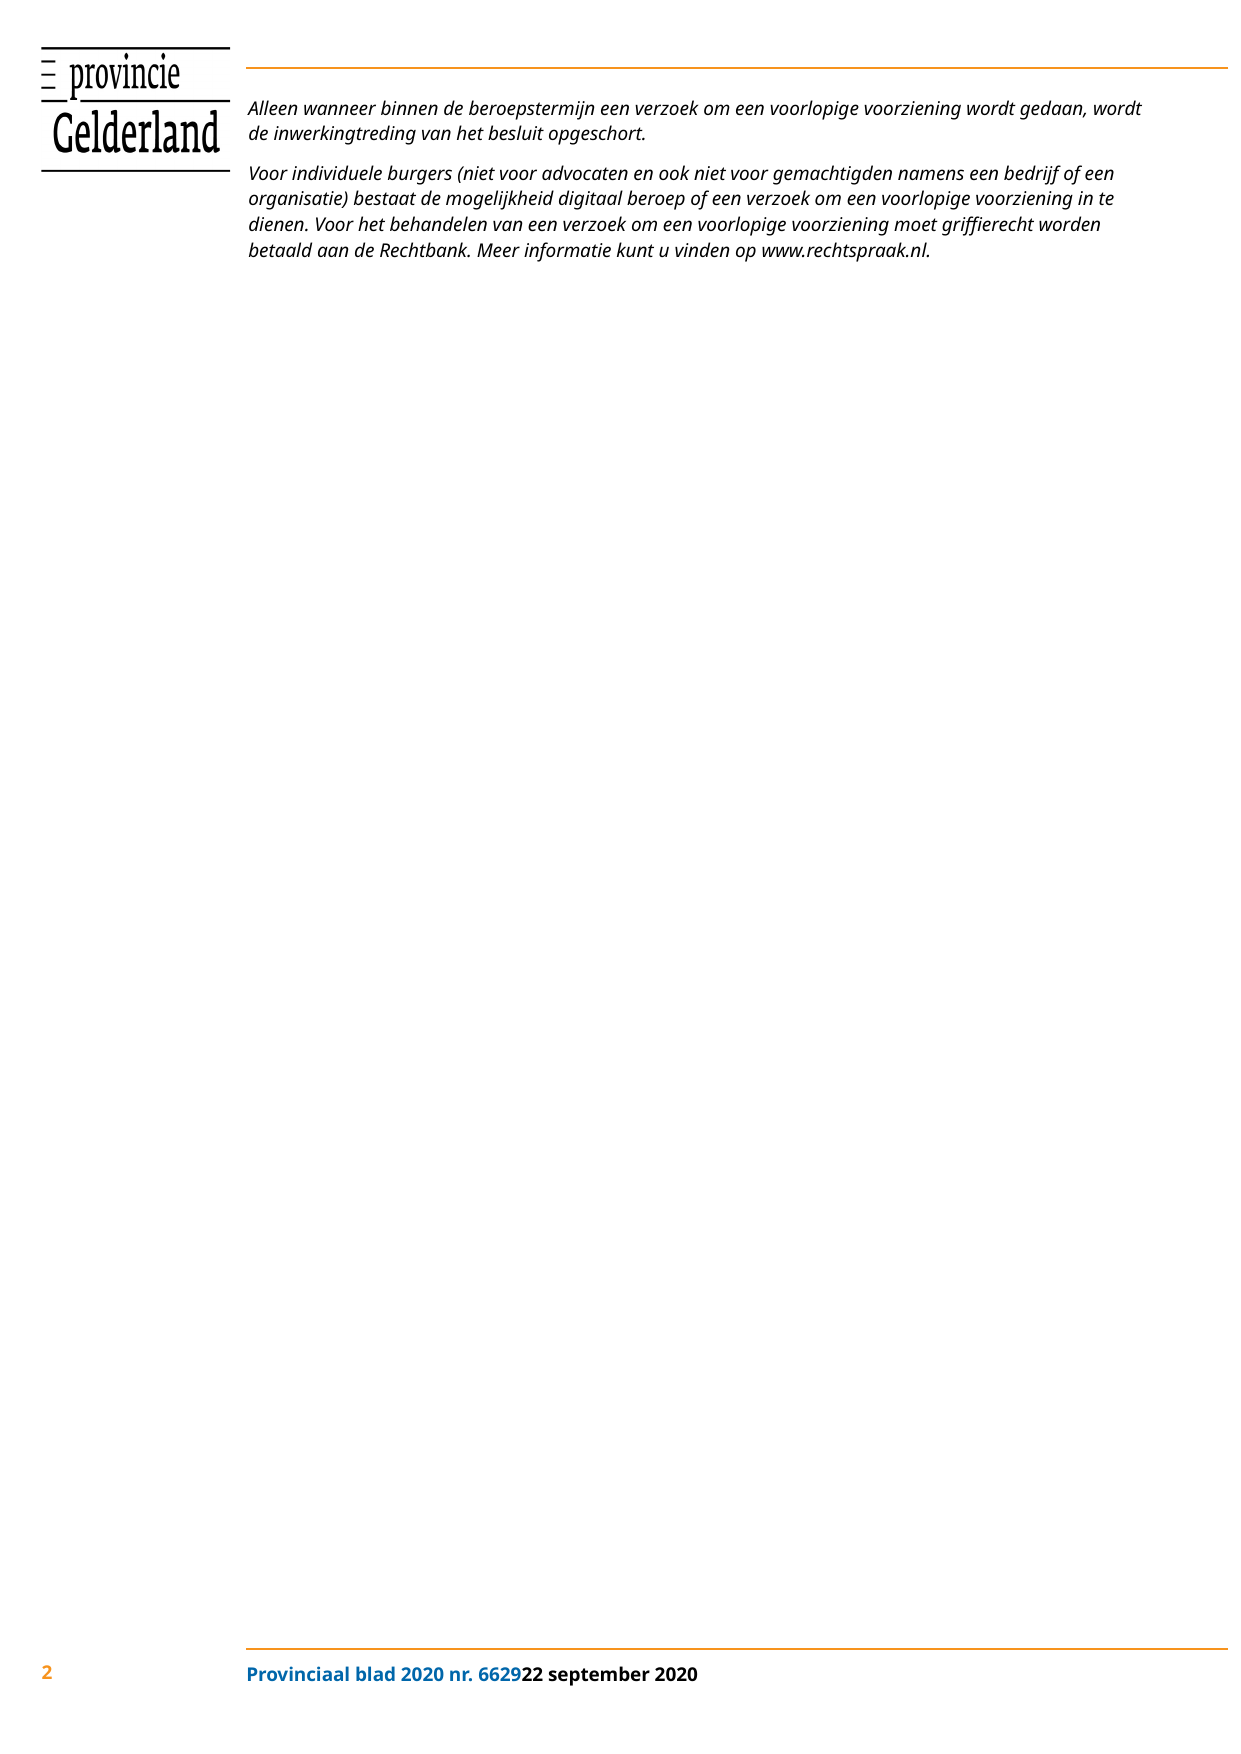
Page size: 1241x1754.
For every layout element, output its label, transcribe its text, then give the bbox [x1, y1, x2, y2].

text Alleen wanneer binnen de beroepstermijn een verzoek om een voorlopige voorziening wordt gedaan, wordt de inwerkingtreding van het besluit opgeschort. [248, 95, 1152, 146]
text Voor individuele burgers (niet voor advocaten en ook niet voor gemachtigden namens een bedrijf of een organisatie) bestaat de mogelijkheid digitaal beroep of een verzoek om een voorlopige voorziening in te dienen. Voor het behandelen van een verzoek om een voorlopige voorziening moet griffierecht worden betaald aan de Rechtbank. Meer informatie kunt u vinden op www.rechtspraak.nl. [248, 160, 1152, 263]
picture [41, 47, 231, 172]
